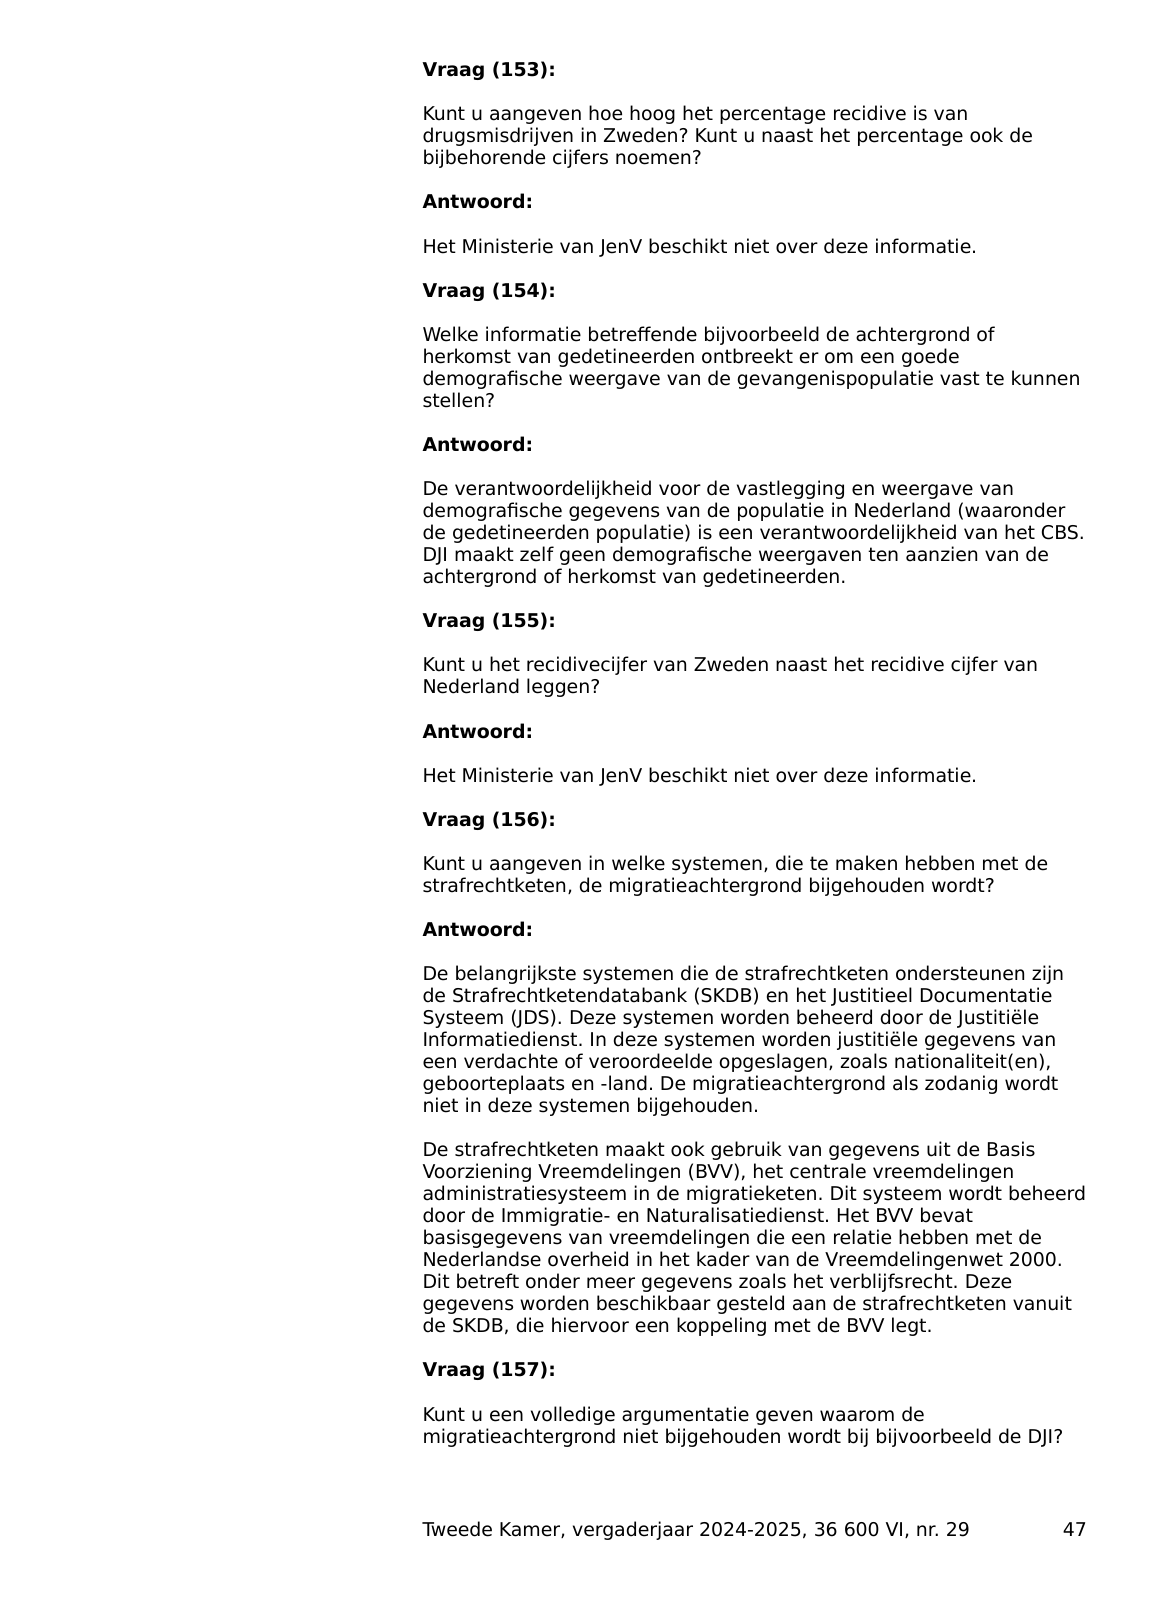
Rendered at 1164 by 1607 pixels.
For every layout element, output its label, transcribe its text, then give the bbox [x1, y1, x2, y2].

text Het Ministerie van JenV beschikt niet over deze informatie. [422, 236, 1087, 257]
subtitle Vraag (155): [422, 610, 1087, 632]
text Kunt u aangeven in welke systemen, die te maken hebben met de strafrechtketen, de migratieachtergrond bijgehouden wordt? [422, 853, 1087, 897]
text Welke informatie betreffende bijvoorbeeld de achtergrond of herkomst van gedetineerden ontbreekt er om een goede demografische weergave van de gevangenispopulatie vast te kunnen stellen? [422, 324, 1087, 412]
subtitle Antwoord: [422, 721, 1087, 742]
text De strafrechtketen maakt ook gebruik van gegevens uit de Basis Voorziening Vreemdelingen (BVV), het centrale vreemdelingen administratiesysteem in de migratieketen. Dit systeem wordt beheerd door de Immigratie- en Naturalisatiedienst. Het BVV bevat basisgegevens van vreemdelingen die een relatie hebben met de Nederlandse overheid in het kader van de Vreemdelingenwet 2000. Dit betreft onder meer gegevens zoals het verblijfsrecht. Deze gegevens worden beschikbaar gesteld aan de strafrechtketen vanuit de SKDB, die hiervoor een koppeling met de BVV legt. [422, 1139, 1087, 1337]
subtitle Vraag (154): [422, 280, 1087, 302]
subtitle Antwoord: [422, 919, 1087, 941]
text Kunt u het recidivecijfer van Zweden naast het recidive cijfer van Nederland leggen? [422, 654, 1087, 698]
subtitle Vraag (157): [422, 1359, 1087, 1381]
subtitle Antwoord: [422, 434, 1087, 456]
subtitle Vraag (153): [422, 59, 1087, 81]
text Kunt u een volledige argumentatie geven waarom de migratieachtergrond niet bijgehouden wordt bij bijvoorbeeld de DJI? [422, 1403, 1087, 1447]
subtitle Antwoord: [422, 191, 1087, 213]
text Het Ministerie van JenV beschikt niet over deze informatie. [422, 765, 1087, 787]
subtitle Vraag (156): [422, 809, 1087, 831]
text De verantwoordelijkheid voor de vastlegging en weergave van demografische gegevens van de populatie in Nederland (waaronder de gedetineerden populatie) is een verantwoordelijkheid van het CBS. DJI maakt zelf geen demografische weergaven ten aanzien van de achtergrond of herkomst van gedetineerden. [422, 478, 1087, 588]
text Kunt u aangeven hoe hoog het percentage recidive is van drugsmisdrijven in Zweden? Kunt u naast het percentage ook de bijbehorende cijfers noemen? [422, 103, 1087, 169]
text De belangrijkste systemen die de strafrechtketen ondersteunen zijn de Strafrechtketendatabank (SKDB) en het Justitieel Documentatie Systeem (JDS). Deze systemen worden beheerd door de Justitiële Informatiedienst. In deze systemen worden justitiële gegevens van een verdachte of veroordeelde opgeslagen, zoals nationaliteit(en), geboorteplaats en -land. De migratieachtergrond als zodanig wordt niet in deze systemen bijgehouden. [422, 963, 1087, 1117]
